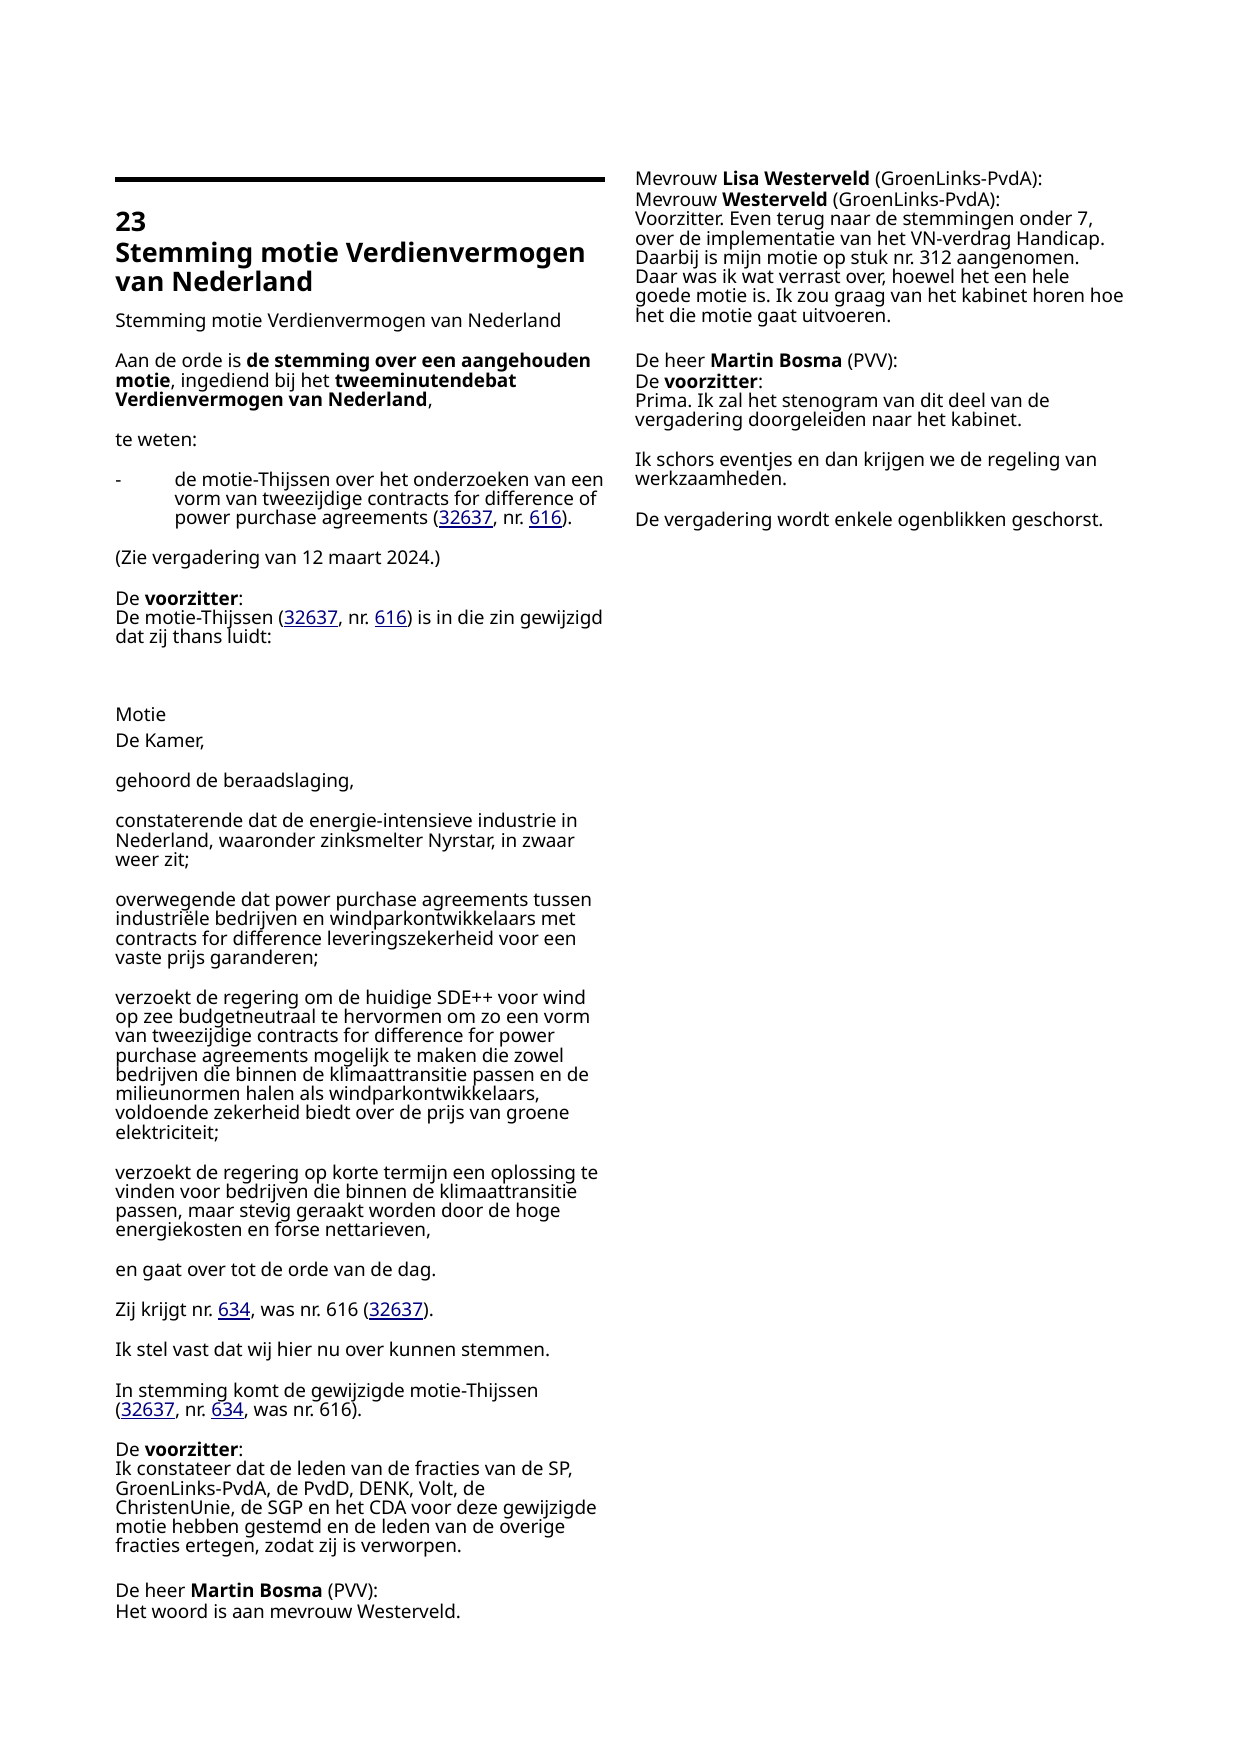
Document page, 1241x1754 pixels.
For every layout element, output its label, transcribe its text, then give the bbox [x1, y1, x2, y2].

text De heer Martin Bosma (PVV): [635, 347, 1125, 373]
text Aan de orde is de stemming over een aangehouden motie, ingediend bij het tweeminutendebat Verdienvermogen van Nederland, [115, 352, 605, 410]
text Voorzitter. Even terug naar de stemmingen onder 7, over de implementatie van het VN-verdrag Handicap. Daarbij is mijn motie op stuk nr. 312 aangenomen. Daar was ik wat verrast over, hoewel het een hele goede motie is. Ik zou graag van het kabinet horen hoe het die motie gaat uitvoeren. [635, 210, 1125, 326]
text De heer Martin Bosma (PVV): [115, 1577, 605, 1603]
text De Kamer, [115, 732, 605, 752]
text constaterende dat de energie-intensieve industrie in Nederland, waaronder zinksmelter Nyrstar, in zwaar weer zit; [115, 812, 605, 870]
text Zij krijgt nr. 634, was nr. 616 (32637). [115, 1301, 605, 1321]
text De voorzitter: [635, 373, 1125, 392]
text te weten: [115, 431, 605, 450]
list de motie-Thijssen over het onderzoeken van een vorm van tweezijdige contracts for difference of power purchase agreements (32637, nr. 616). [115, 471, 605, 529]
text De voorzitter: [115, 589, 605, 609]
text Mevrouw Lisa Westerveld (GroenLinks-PvdA): [635, 165, 1125, 191]
text Prima. Ik zal het stenogram van dit deel van de vergadering doorgeleiden naar het kabinet. [635, 392, 1125, 430]
text Mevrouw Westerveld (GroenLinks-PvdA): [635, 191, 1125, 210]
text en gaat over tot de orde van de dag. [115, 1261, 605, 1281]
text Stemming motie Verdienvermogen van Nederland [115, 312, 605, 332]
text Het woord is aan mevrouw Westerveld. [115, 1603, 605, 1622]
text De vergadering wordt enkele ogenblikken geschorst. [635, 511, 1125, 530]
text De voorzitter: [115, 1441, 605, 1460]
text verzoekt de regering om de huidige SDE++ voor wind op zee budgetneutraal te hervormen om zo een vorm van tweezijdige contracts for difference for power purchase agreements mogelijk te maken die zowel bedrijven die binnen de klimaattransitie passen en de milieunormen halen als windparkontwikkelaars, voldoende zekerheid biedt over de prijs van groene elektriciteit; [115, 989, 605, 1143]
text verzoekt de regering op korte termijn een oplossing te vinden voor bedrijven die binnen de klimaattransitie passen, maar stevig geraakt worden door de hoge energiekosten en forse nettarieven, [115, 1164, 605, 1241]
text Motie [115, 701, 605, 726]
text In stemming komt de gewijzigde motie-Thijssen (32637, nr. 634, was nr. 616). [115, 1382, 605, 1420]
text gehoord de beraadslaging, [115, 772, 605, 792]
text Stemming motie Verdienvermogen van Nederland [115, 239, 605, 312]
text Ik schors eventjes en dan krijgen we de regeling van werkzaamheden. [635, 451, 1125, 490]
text De motie-Thijssen (32637, nr. 616) is in die zin gewijzigd dat zij thans luidt: [115, 609, 605, 647]
text Ik stel vast dat wij hier nu over kunnen stemmen. [115, 1341, 605, 1361]
text Ik constateer dat de leden van de fracties van de SP, GroenLinks-PvdA, de PvdD, DENK, Volt, de ChristenUnie, de SGP en het CDA voor deze gewijzigde motie hebben gestemd en de leden van de overige fracties ertegen, zodat zij is verworpen. [115, 1460, 605, 1557]
text (Zie vergadering van 12 maart 2024.) [115, 549, 605, 569]
text 23 [115, 203, 605, 239]
text overwegende dat power purchase agreements tussen industriële bedrijven en windparkontwikkelaars met contracts for difference leveringszekerheid voor een vaste prijs garanderen; [115, 891, 605, 968]
